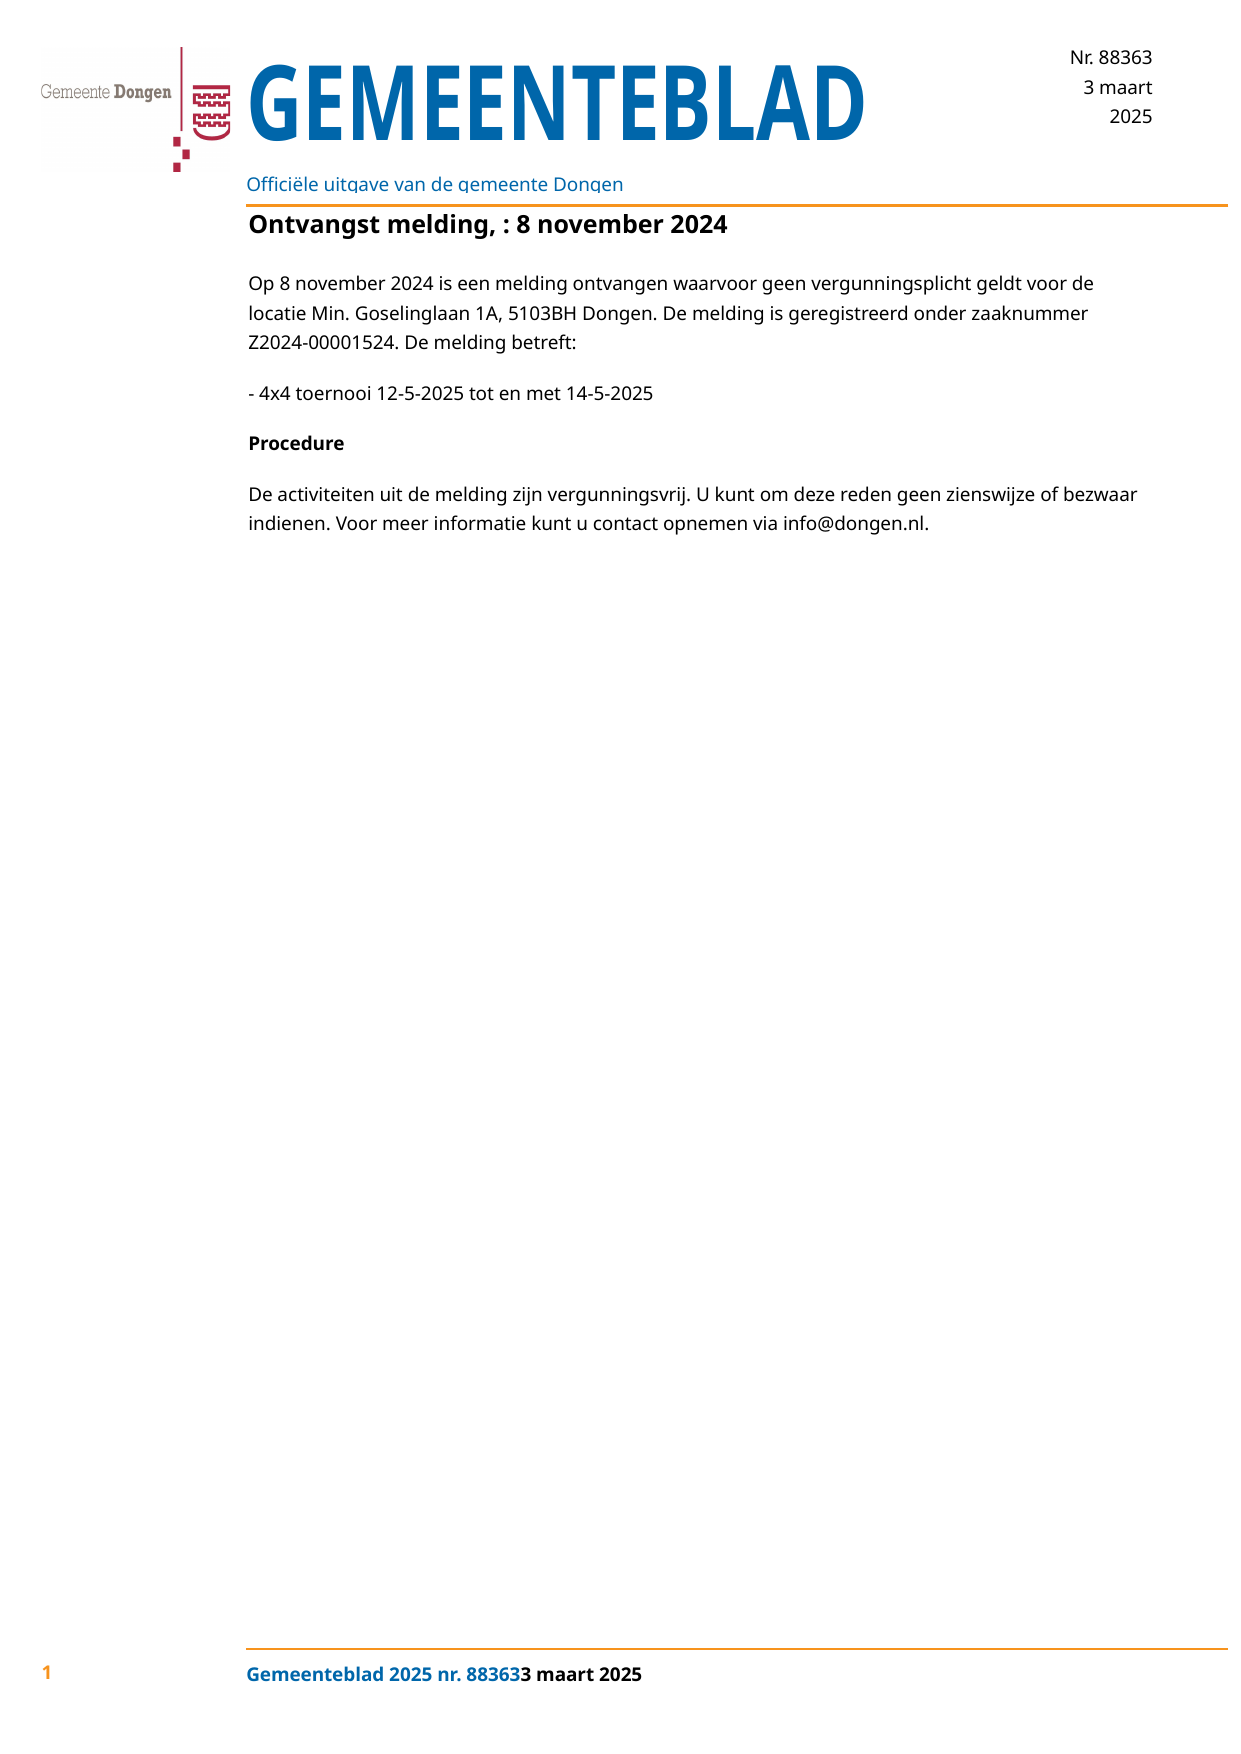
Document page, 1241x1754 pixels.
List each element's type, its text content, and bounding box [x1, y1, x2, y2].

picture [41, 47, 231, 172]
text De activiteiten uit de melding zijn vergunningsvrij. U kunt om deze reden geen zienswijze of bezwaar indienen. Voor meer informatie kunt u contact opnemen via info@dongen.nl. [248, 481, 1152, 536]
text - 4x4 toernooi 12-5-2025 tot en met 14-5-2025 [248, 380, 1152, 406]
text Op 8 november 2024 is een melding ontvangen waarvoor geen vergunningsplicht geldt voor de locatie Min. Goselinglaan 1A, 5103BH Dongen. De melding is geregistreerd onder zaaknummer Z2024-00001524. De melding betreft: [248, 270, 1152, 355]
text Procedure [248, 430, 1152, 456]
text Ontvangst melding, : 8 november 2024 [248, 207, 1152, 241]
